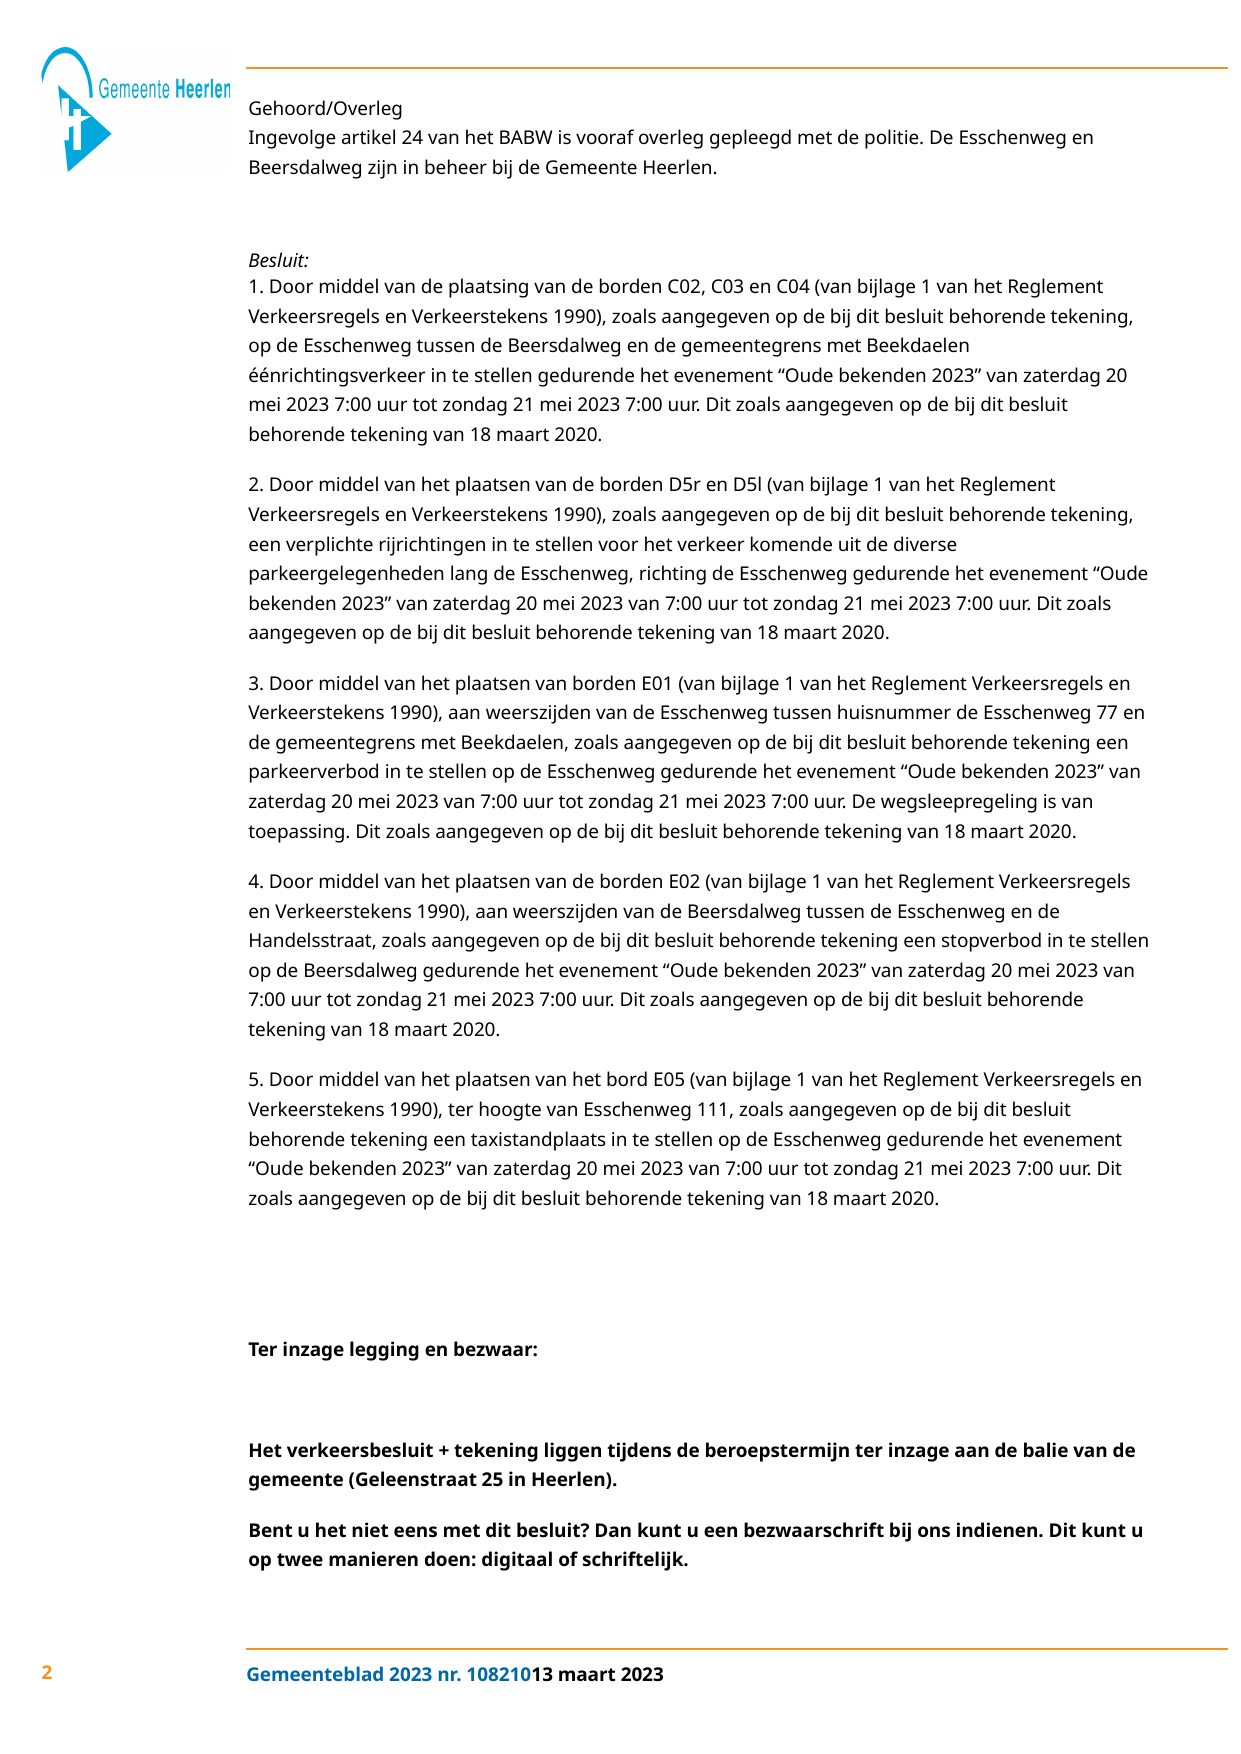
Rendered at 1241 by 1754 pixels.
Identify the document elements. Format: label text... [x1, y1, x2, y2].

text Besluit: [248, 247, 1152, 273]
text Bent u het niet eens met dit besluit? Dan kunt u een bezwaarschrift bij ons indienen. Dit kunt u op twee manieren doen: digitaal of schriftelijk. [248, 1517, 1152, 1572]
text 4. Door middel van het plaatsen van de borden E02 (van bijlage 1 van het Reglement Verkeersregels en Verkeerstekens 1990), aan weerszijden van de Beersdalweg tussen de Esschenweg en de Handelsstraat, zoals aangegeven op de bij dit besluit behorende tekening een stopverbod in te stellen op de Beersdalweg gedurende het evenement “Oude bekenden 2023” van zaterdag 20 mei 2023 van 7:00 uur tot zondag 21 mei 2023 7:00 uur. Dit zoals aangegeven op de bij dit besluit behorende tekening van 18 maart 2020. [248, 868, 1152, 1042]
text 5. Door middel van het plaatsen van het bord E05 (van bijlage 1 van het Reglement Verkeersregels en Verkeerstekens 1990), ter hoogte van Esschenweg 111, zoals aangegeven op de bij dit besluit behorende tekening een taxistandplaats in te stellen op de Esschenweg gedurende het evenement “Oude bekenden 2023” van zaterdag 20 mei 2023 van 7:00 uur tot zondag 21 mei 2023 7:00 uur. Dit zoals aangegeven op de bij dit besluit behorende tekening van 18 maart 2020. [248, 1067, 1152, 1211]
text Ter inzage legging en bezwaar: [248, 1336, 1152, 1362]
text 1. Door middel van de plaatsing van de borden C02, C03 en C04 (van bijlage 1 van het Reglement Verkeersregels en Verkeerstekens 1990), zoals aangegeven op de bij dit besluit behorende tekening, op de Esschenweg tussen de Beersdalweg en de gemeentegrens met Beekdaelen éénrichtingsverkeer in te stellen gedurende het evenement “Oude bekenden 2023” van zaterdag 20 mei 2023 7:00 uur tot zondag 21 mei 2023 7:00 uur. Dit zoals aangegeven op de bij dit besluit behorende tekening van 18 maart 2020. [248, 273, 1152, 447]
text 3. Door middel van het plaatsen van borden E01 (van bijlage 1 van het Reglement Verkeersregels en Verkeerstekens 1990), aan weerszijden van de Esschenweg tussen huisnummer de Esschenweg 77 en de gemeentegrens met Beekdaelen, zoals aangegeven op de bij dit besluit behorende tekening een parkeerverbod in te stellen op de Esschenweg gedurende het evenement “Oude bekenden 2023” van zaterdag 20 mei 2023 van 7:00 uur tot zondag 21 mei 2023 7:00 uur. De wegsleepregeling is van toepassing. Dit zoals aangegeven op de bij dit besluit behorende tekening van 18 maart 2020. [248, 670, 1152, 843]
picture [41, 47, 231, 172]
text Het verkeersbesluit + tekening liggen tijdens de beroepstermijn ter inzage aan de balie van de gemeente (Geleenstraat 25 in Heerlen). [248, 1437, 1152, 1492]
text Gehoord/Overleg [248, 95, 1152, 121]
text Ingevolge artikel 24 van het BABW is vooraf overleg gepleegd met de politie. De Esschenweg en Beersdalweg zijn in beheer bij de Gemeente Heerlen. [248, 124, 1152, 180]
text 2. Door middel van het plaatsen van de borden D5r en D5l (van bijlage 1 van het Reglement Verkeersregels en Verkeerstekens 1990), zoals aangegeven op de bij dit besluit behorende tekening, een verplichte rijrichtingen in te stellen voor het verkeer komende uit de diverse parkeergelegenheden lang de Esschenweg, richting de Esschenweg gedurende het evenement “Oude bekenden 2023” van zaterdag 20 mei 2023 van 7:00 uur tot zondag 21 mei 2023 7:00 uur. Dit zoals aangegeven op de bij dit besluit behorende tekening van 18 maart 2020. [248, 472, 1152, 645]
picture [41, 47, 59, 70]
